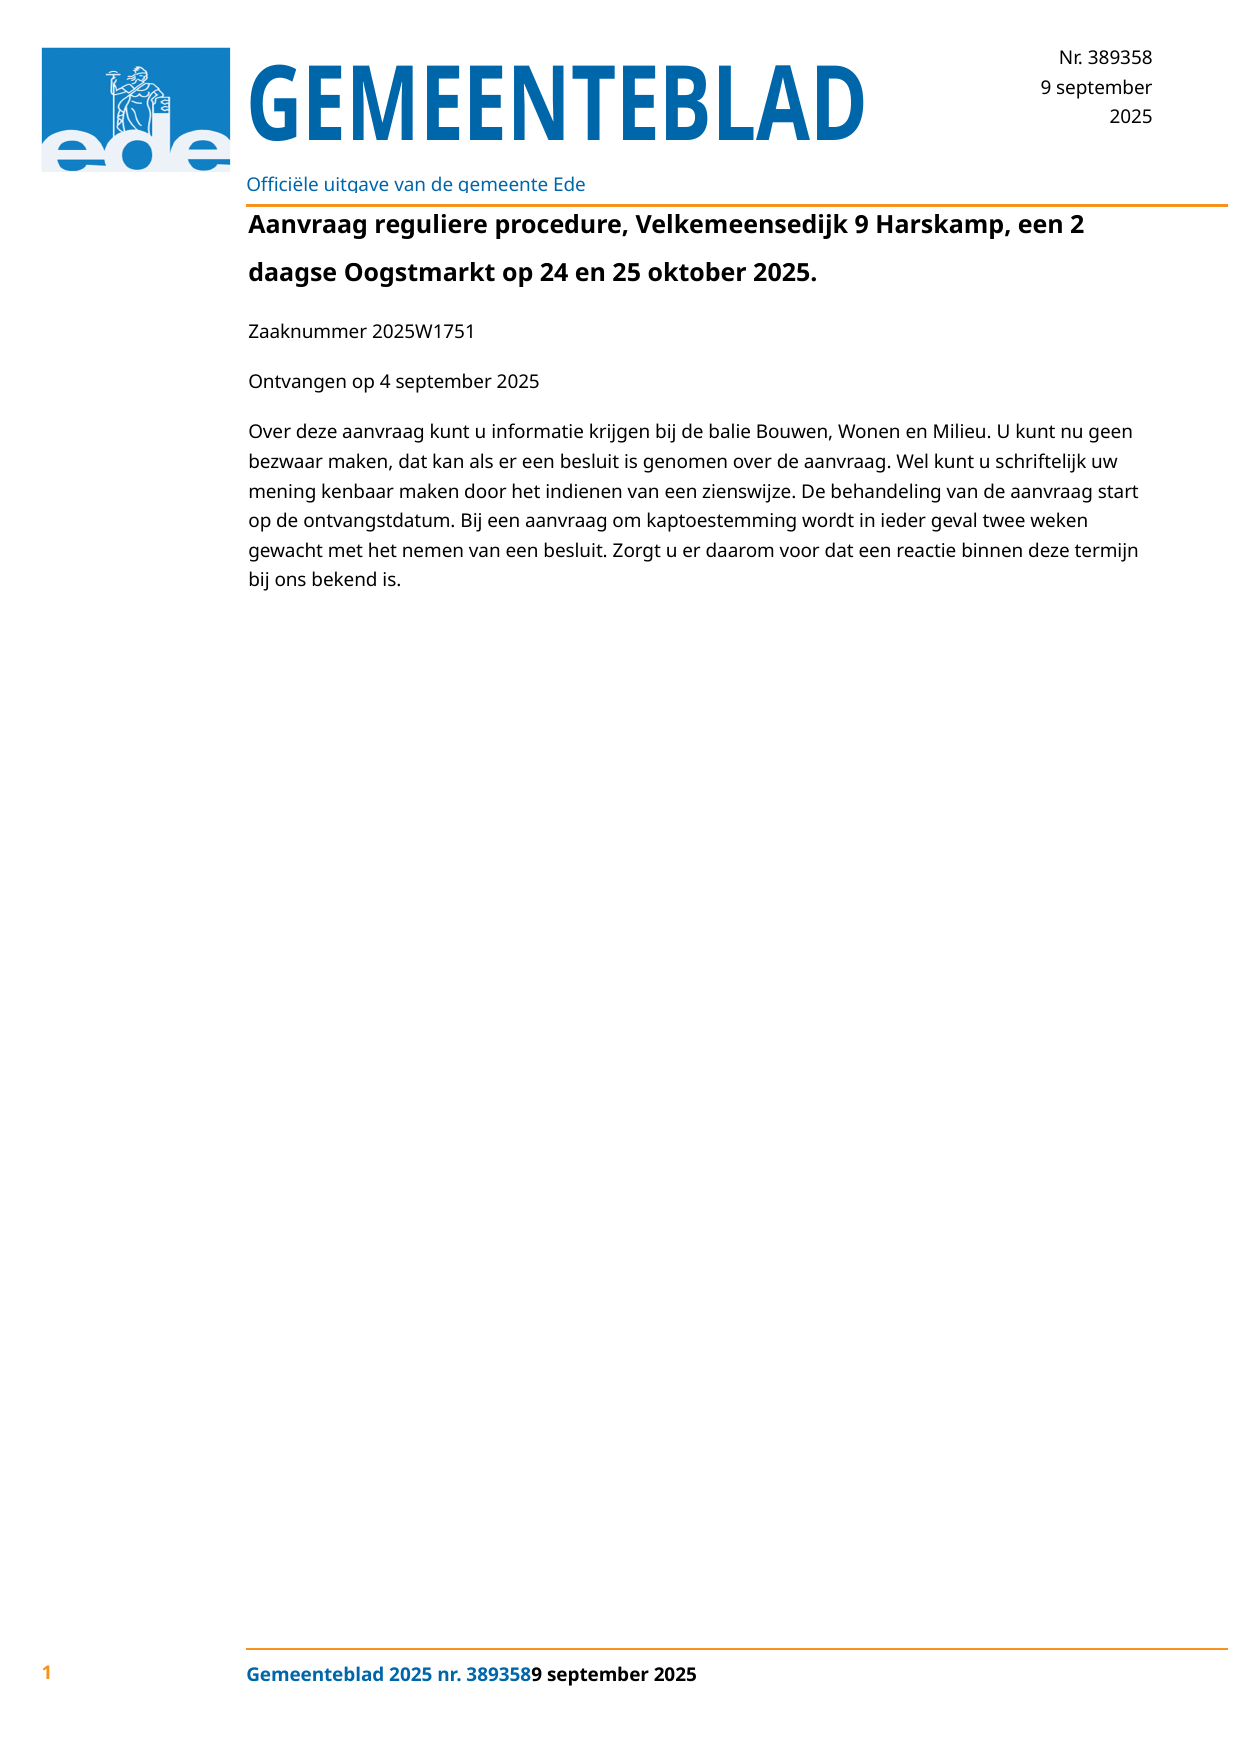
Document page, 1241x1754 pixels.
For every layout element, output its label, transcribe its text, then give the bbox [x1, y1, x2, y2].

text Over deze aanvraag kunt u informatie krijgen bij de balie Bouwen, Wonen en Milieu. U kunt nu geen bezwaar maken, dat kan als er een besluit is genomen over de aanvraag. Wel kunt u schriftelijk uw mening kenbaar maken door het indienen van een zienswijze. De behandeling van de aanvraag start op de ontvangstdatum. Bij een aanvraag om kaptoestemming wordt in ieder geval twee weken gewacht met het nemen van een besluit. Zorgt u er daarom voor dat een reactie binnen deze termijn bij ons bekend is. [248, 419, 1152, 592]
text Zaaknummer 2025W1751 [248, 318, 1152, 344]
text Ontvangen op 4 september 2025 [248, 368, 1152, 394]
text Aanvraag reguliere procedure, Velkemeensedijk 9 Harskamp, een 2 daagse Oogstmarkt op 24 en 25 oktober 2025. [248, 207, 1152, 288]
picture [41, 47, 231, 172]
